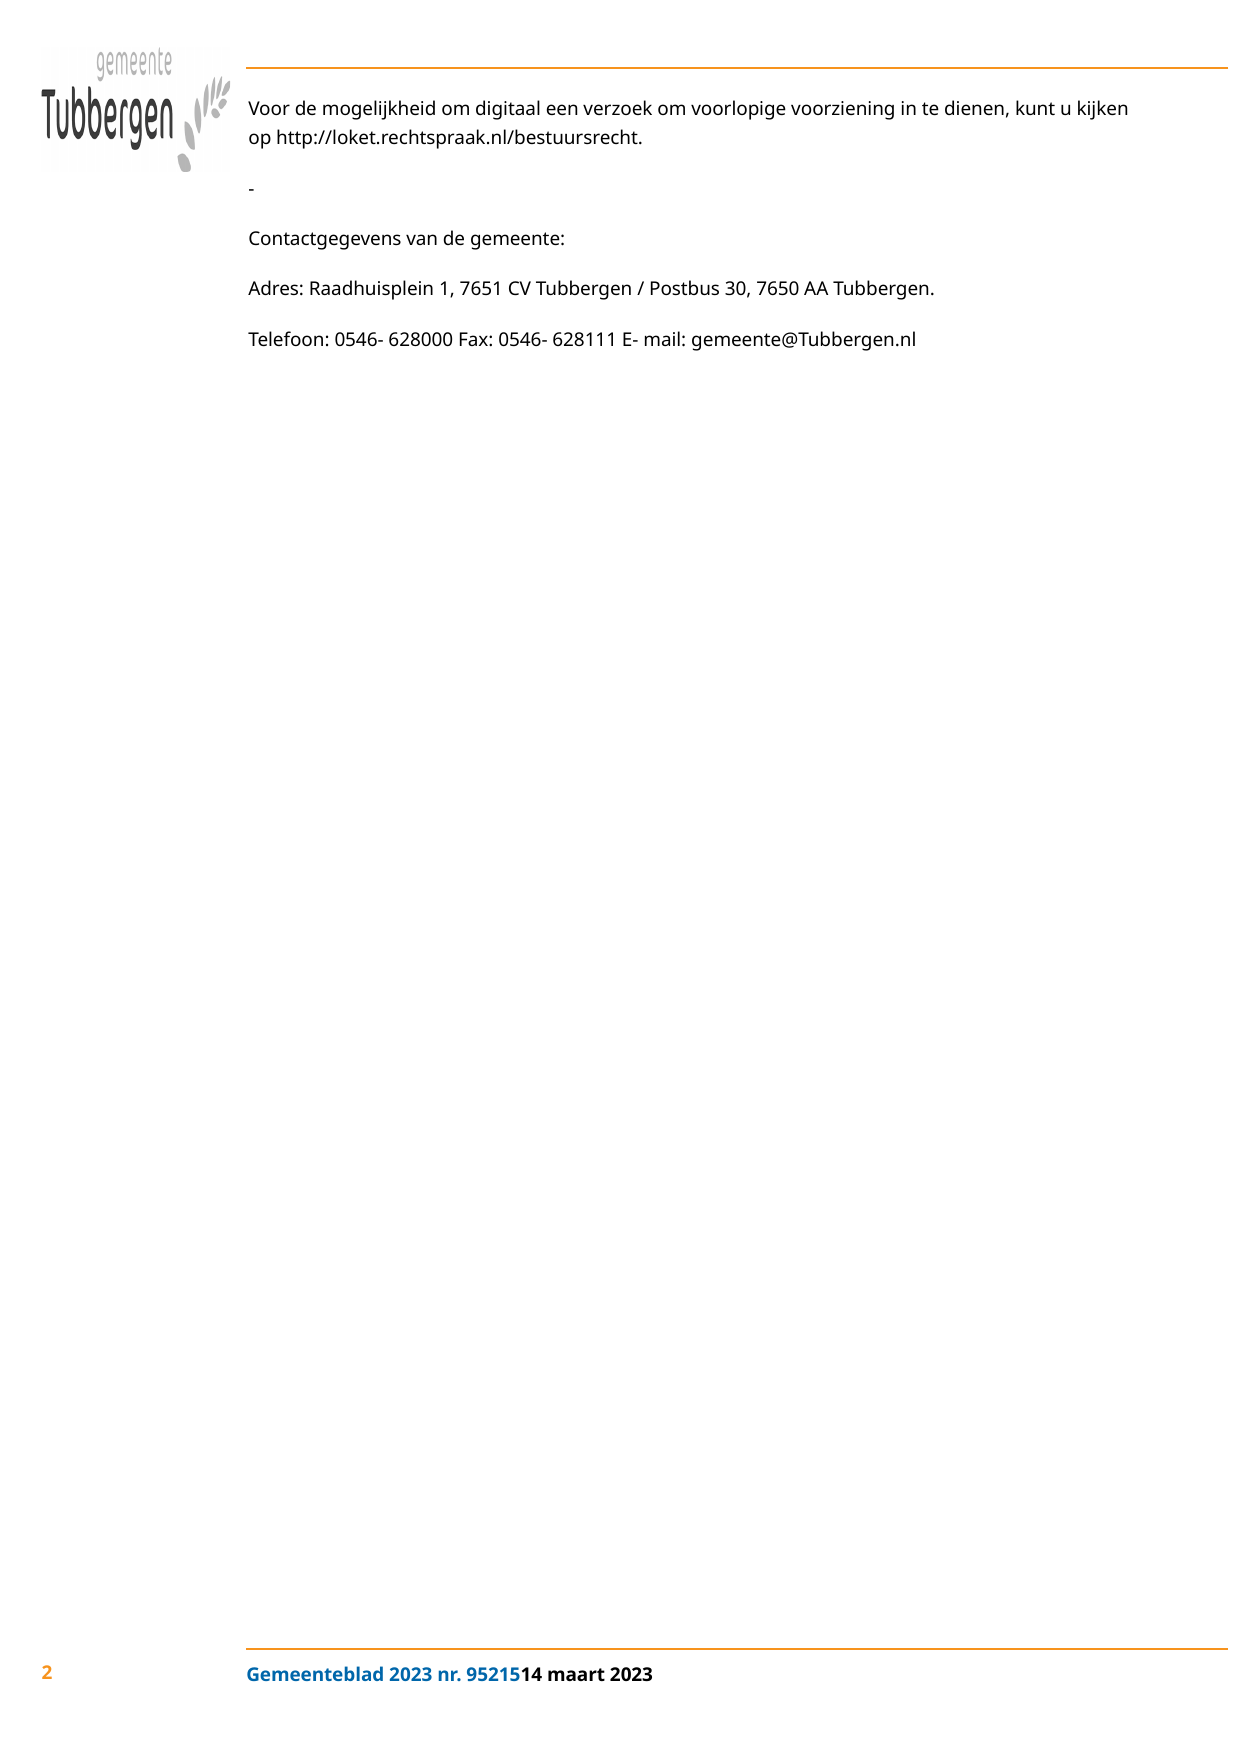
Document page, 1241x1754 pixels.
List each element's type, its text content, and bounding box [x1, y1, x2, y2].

text Adres: Raadhuisplein 1, 7651 CV Tubbergen / Postbus 30, 7650 AA Tubbergen. [248, 276, 1152, 301]
picture [41, 47, 231, 172]
text Contactgegevens van de gemeente: [248, 225, 1152, 251]
text Voor de mogelijkheid om digitaal een verzoek om voorlopige voorziening in te dienen, kunt u kijken op http://loket.rechtspraak.nl/bestuursrecht. [248, 95, 1152, 150]
text Telefoon: 0546- 628000 Fax: 0546- 628111 E- mail: gemeente@Tubbergen.nl [248, 326, 1152, 352]
text - [248, 175, 1152, 201]
